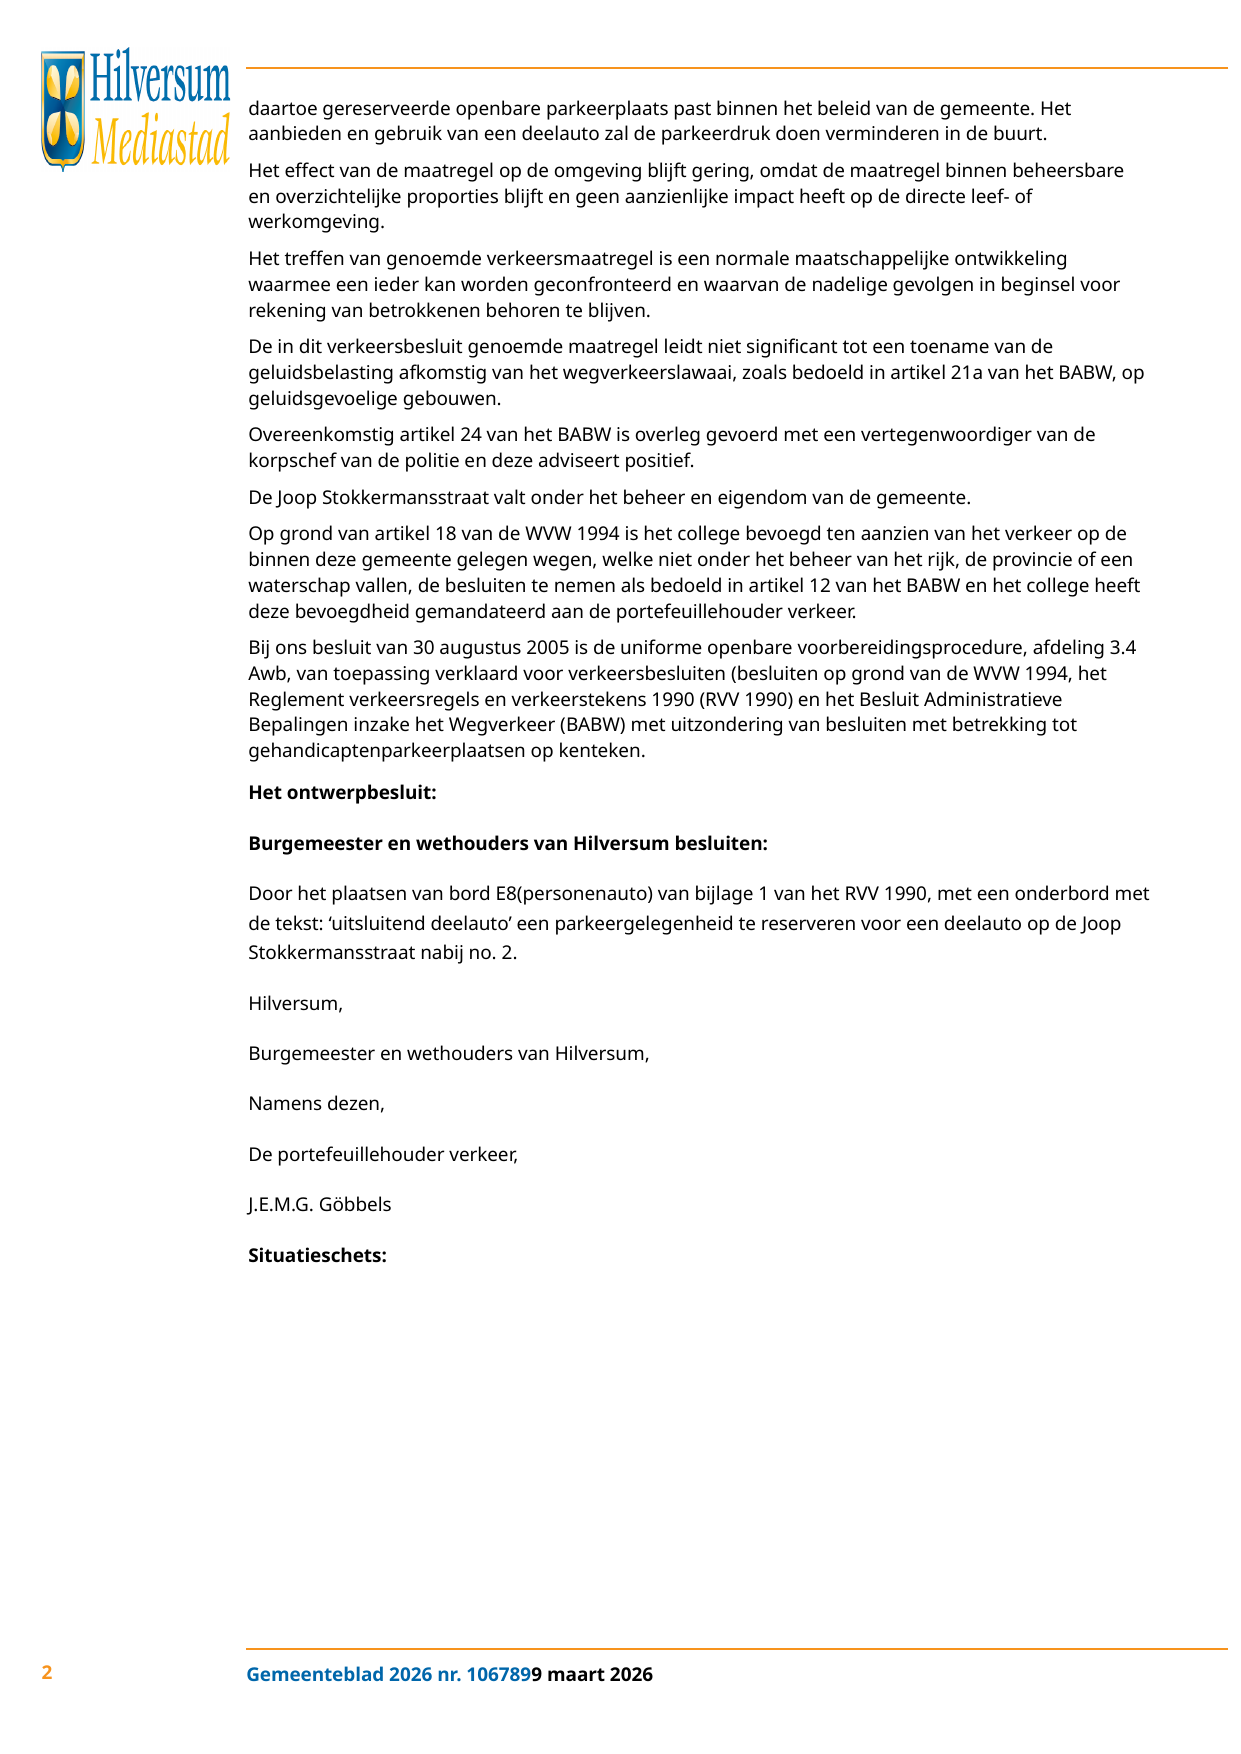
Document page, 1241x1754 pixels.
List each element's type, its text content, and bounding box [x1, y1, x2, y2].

text Hilversum, [248, 990, 1152, 1016]
text De in dit verkeersbesluit genoemde maatregel leidt niet significant tot een toename van de geluidsbelasting afkomstig van het wegverkeerslawaai, zoals bedoeld in artikel 21a van het BABW, op geluidsgevoelige gebouwen. [248, 333, 1152, 411]
text Namens dezen, [248, 1091, 1152, 1116]
text De Joop Stokkermansstraat valt onder het beheer en eigendom van de gemeente. [248, 484, 1152, 510]
text Het ontwerpbesluit: [248, 779, 1152, 805]
text Burgemeester en wethouders van Hilversum, [248, 1040, 1152, 1066]
text J.E.M.G. Göbbels [248, 1191, 1152, 1217]
text Situatieschets: [248, 1242, 1152, 1268]
picture [41, 47, 231, 172]
text De portefeuillehouder verkeer, [248, 1141, 1152, 1167]
text Het treffen van genoemde verkeersmaatregel is een normale maatschappelijke ontwikkeling waarmee een ieder kan worden geconfronteerd en waarvan de nadelige gevolgen in beginsel voor rekening van betrokkenen behoren te blijven. [248, 245, 1152, 322]
text Overeenkomstig artikel 24 van het BABW is overleg gevoerd met een vertegenwoordiger van de korpschef van de politie en deze adviseert positief. [248, 422, 1152, 473]
text Op grond van artikel 18 van de WVW 1994 is het college bevoegd ten aanzien van het verkeer op de binnen deze gemeente gelegen wegen, welke niet onder het beheer van het rijk, de provincie of een waterschap vallen, de besluiten te nemen als bedoeld in artikel 12 van het BABW en het college heeft deze bevoegdheid gemandateerd aan de portefeuillehouder verkeer. [248, 521, 1152, 623]
text Door het plaatsen van bord E8(personenauto) van bijlage 1 van het RVV 1990, met een onderbord met de tekst: ‘uitsluitend deelauto’ een parkeergelegenheid te reserveren voor een deelauto op de Joop Stokkermansstraat nabij no. 2. [248, 880, 1152, 965]
text Het effect van de maatregel op de omgeving blijft gering, omdat de maatregel binnen beheersbare en overzichtelijke proporties blijft en geen aanzienlijke impact heeft op de directe leef- of werkomgeving. [248, 157, 1152, 234]
text Bij ons besluit van 30 augustus 2005 is de uniforme openbare voorbereidingsprocedure, afdeling 3.4 Awb, van toepassing verklaard voor verkeersbesluiten (besluiten op grond van de WVW 1994, het Reglement verkeersregels en verkeerstekens 1990 (RVV 1990) en het Besluit Administratieve Bepalingen inzake het Wegverkeer (BABW) met uitzondering van besluiten met betrekking tot gehandicaptenparkeerplaatsen op kenteken. [248, 634, 1152, 763]
text daartoe gereserveerde openbare parkeerplaats past binnen het beleid van de gemeente. Het aanbieden en gebruik van een deelauto zal de parkeerdruk doen verminderen in de buurt. [248, 95, 1152, 146]
text Burgemeester en wethouders van Hilversum besluiten: [248, 830, 1152, 856]
